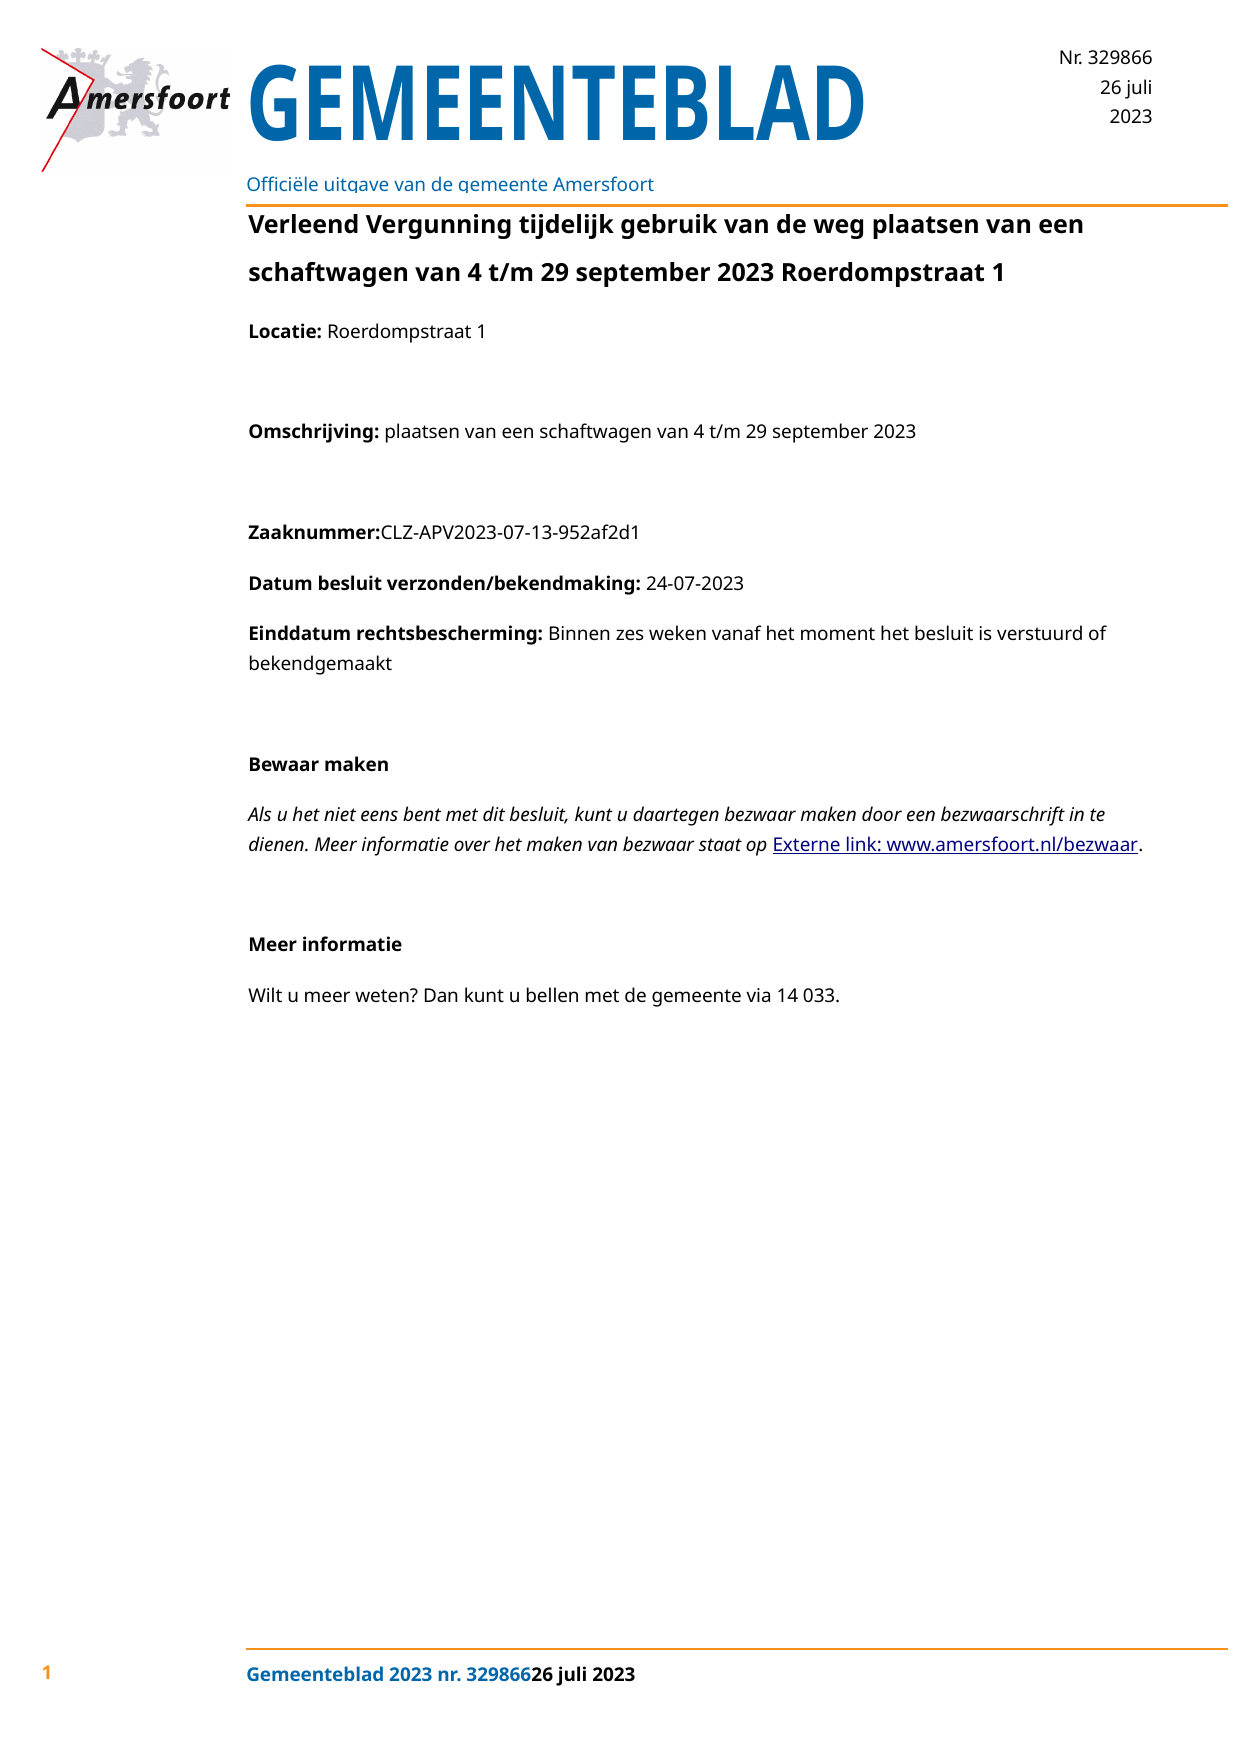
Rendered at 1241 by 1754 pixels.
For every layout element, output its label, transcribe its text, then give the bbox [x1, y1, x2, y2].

text Omschrijving: plaatsen van een schaftwagen van 4 t/m 29 september 2023 [248, 419, 1152, 444]
text Bewaar maken [248, 751, 1152, 777]
text Als u het niet eens bent met dit besluit, kunt u daartegen bezwaar maken door een bezwaarschrift in te dienen. Meer informatie over het maken van bezwaar staat op Externe link: www.amersfoort.nl/bezwaar. [248, 801, 1152, 857]
picture [41, 47, 231, 172]
text Meer informatie [248, 932, 1152, 957]
text Einddatum rechtsbescherming: Binnen zes weken vanaf het moment het besluit is verstuurd of bekendgemaakt [248, 620, 1152, 676]
text Zaaknummer:CLZ-APV2023-07-13-952af2d1 [248, 519, 1152, 545]
text Wilt u meer weten? Dan kunt u bellen met de gemeente via 14 033. [248, 982, 1152, 1008]
text Verleend Vergunning tijdelijk gebruik van de weg plaatsen van een schaftwagen van 4 t/m 29 september 2023 Roerdompstraat 1 [248, 207, 1152, 288]
text Datum besluit verzonden/bekendmaking: 24-07-2023 [248, 570, 1152, 596]
text Locatie: Roerdompstraat 1 [248, 318, 1152, 344]
